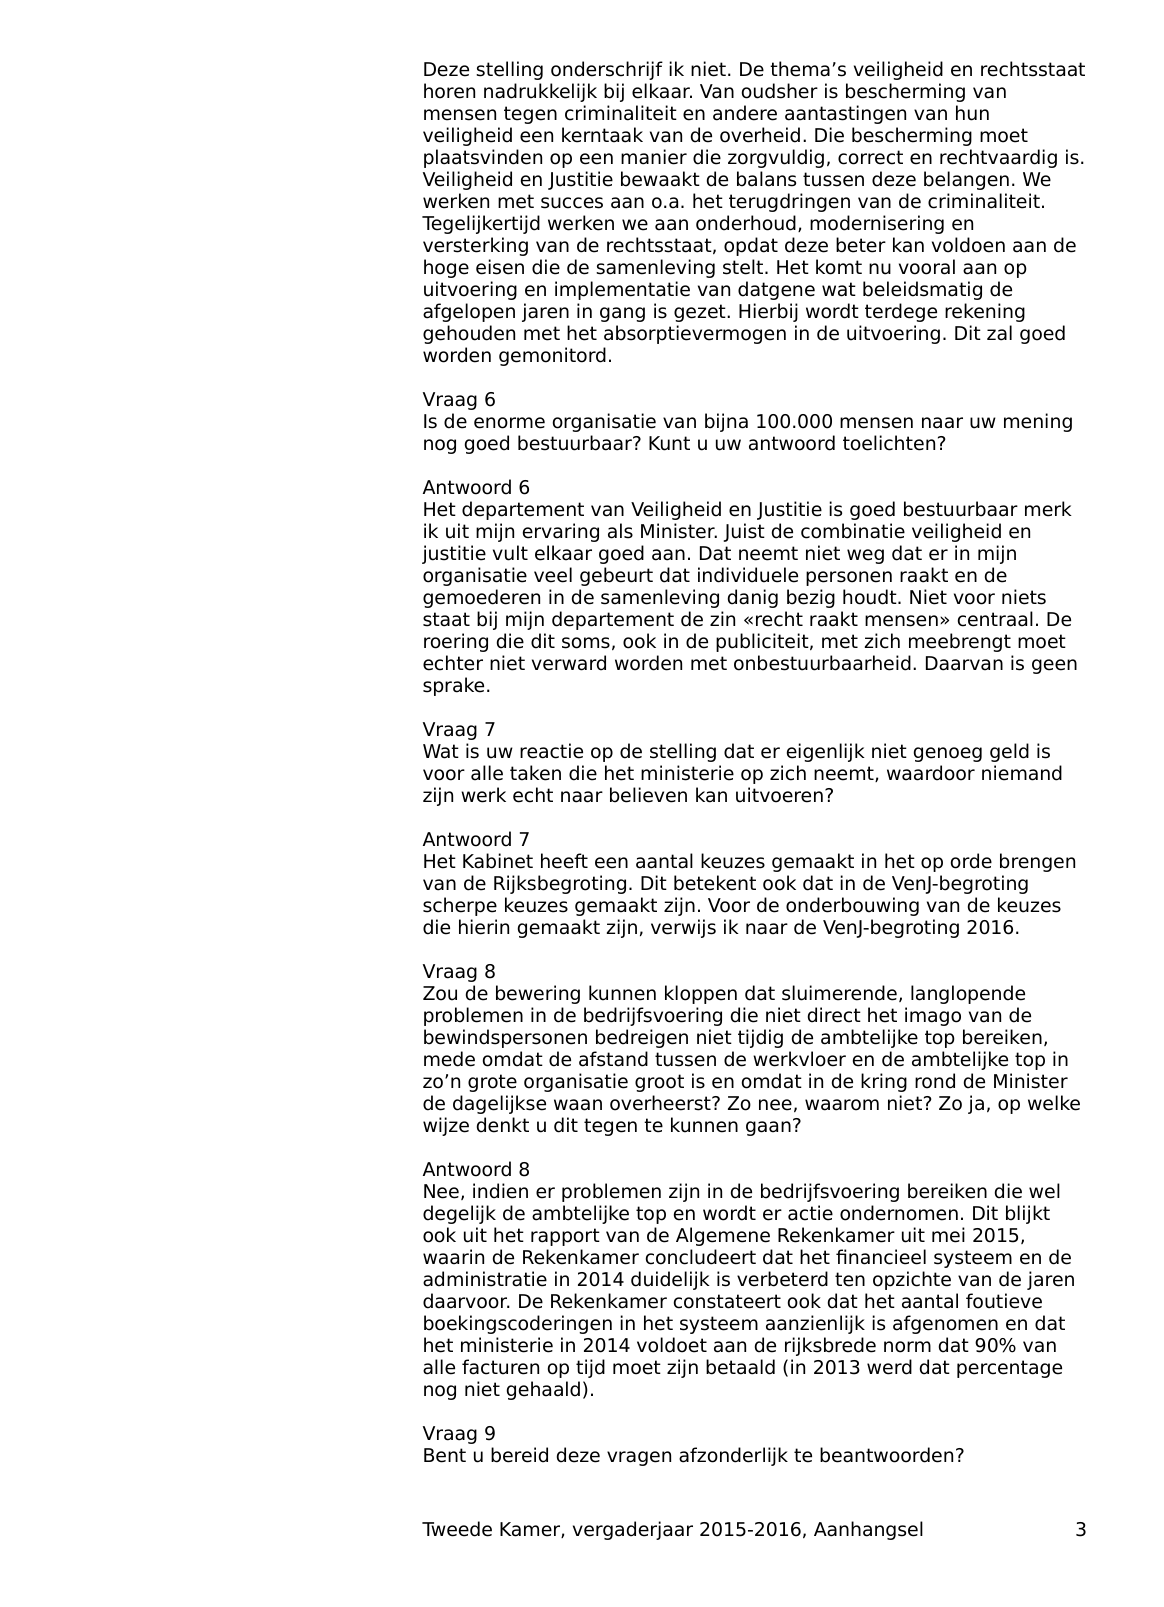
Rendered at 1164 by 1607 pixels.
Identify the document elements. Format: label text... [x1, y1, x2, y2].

text Vraag 9 [422, 1423, 1087, 1445]
text Bent u bereid deze vragen afzonderlijk te beantwoorden? [422, 1445, 1087, 1467]
text Vraag 7 [422, 719, 1087, 741]
text Antwoord 6 [422, 477, 1087, 499]
text Antwoord 8 [422, 1159, 1087, 1181]
text Zou de bewering kunnen kloppen dat sluimerende, langlopende problemen in de bedrijfsvoering die niet direct het imago van de bewindspersonen bedreigen niet tijdig de ambtelijke top bereiken, mede omdat de afstand tussen de werkvloer en de ambtelijke top in zo’n grote organisatie groot is en omdat in de kring rond de Minister de dagelijkse waan overheerst? Zo nee, waarom niet? Zo ja, op welke wijze denkt u dit tegen te kunnen gaan? [422, 983, 1087, 1137]
text Het departement van Veiligheid en Justitie is goed bestuurbaar merk ik uit mijn ervaring als Minister. Juist de combinatie veiligheid en justitie vult elkaar goed aan. Dat neemt niet weg dat er in mijn organisatie veel gebeurt dat individuele personen raakt en de gemoederen in de samenleving danig bezig houdt. Niet voor niets staat bij mijn departement de zin «recht raakt mensen» centraal. De roering die dit soms, ook in de publiciteit, met zich meebrengt moet echter niet verward worden met onbestuurbaarheid. Daarvan is geen sprake. [422, 499, 1087, 697]
text Wat is uw reactie op de stelling dat er eigenlijk niet genoeg geld is voor alle taken die het ministerie op zich neemt, waardoor niemand zijn werk echt naar believen kan uitvoeren? [422, 741, 1087, 807]
text Het Kabinet heeft een aantal keuzes gemaakt in het op orde brengen van de Rijksbegroting. Dit betekent ook dat in de VenJ-begroting scherpe keuzes gemaakt zijn. Voor de onderbouwing van de keuzes die hierin gemaakt zijn, verwijs ik naar de VenJ-begroting 2016. [422, 851, 1087, 939]
text Vraag 6 [422, 389, 1087, 411]
text Antwoord 7 [422, 829, 1087, 851]
text Deze stelling onderschrijf ik niet. De thema’s veiligheid en rechtsstaat horen nadrukkelijk bij elkaar. Van oudsher is bescherming van mensen tegen criminaliteit en andere aantastingen van hun veiligheid een kerntaak van de overheid. Die bescherming moet plaatsvinden op een manier die zorgvuldig, correct en rechtvaardig is. Veiligheid en Justitie bewaakt de balans tussen deze belangen. We werken met succes aan o.a. het terugdringen van de criminaliteit. Tegelijkertijd werken we aan onderhoud, modernisering en versterking van de rechtsstaat, opdat deze beter kan voldoen aan de hoge eisen die de samenleving stelt. Het komt nu vooral aan op uitvoering en implementatie van datgene wat beleidsmatig de afgelopen jaren in gang is gezet. Hierbij wordt terdege rekening gehouden met het absorptievermogen in de uitvoering. Dit zal goed worden gemonitord. [422, 59, 1087, 367]
text Is de enorme organisatie van bijna 100.000 mensen naar uw mening nog goed bestuurbaar? Kunt u uw antwoord toelichten? [422, 411, 1087, 455]
text Nee, indien er problemen zijn in de bedrijfsvoering bereiken die wel degelijk de ambtelijke top en wordt er actie ondernomen. Dit blijkt ook uit het rapport van de Algemene Rekenkamer uit mei 2015, waarin de Rekenkamer concludeert dat het financieel systeem en de administratie in 2014 duidelijk is verbeterd ten opzichte van de jaren daarvoor. De Rekenkamer constateert ook dat het aantal foutieve boekingscoderingen in het systeem aanzienlijk is afgenomen en dat het ministerie in 2014 voldoet aan de rijksbrede norm dat 90% van alle facturen op tijd moet zijn betaald (in 2013 werd dat percentage nog niet gehaald). [422, 1181, 1087, 1401]
text Vraag 8 [422, 961, 1087, 983]
